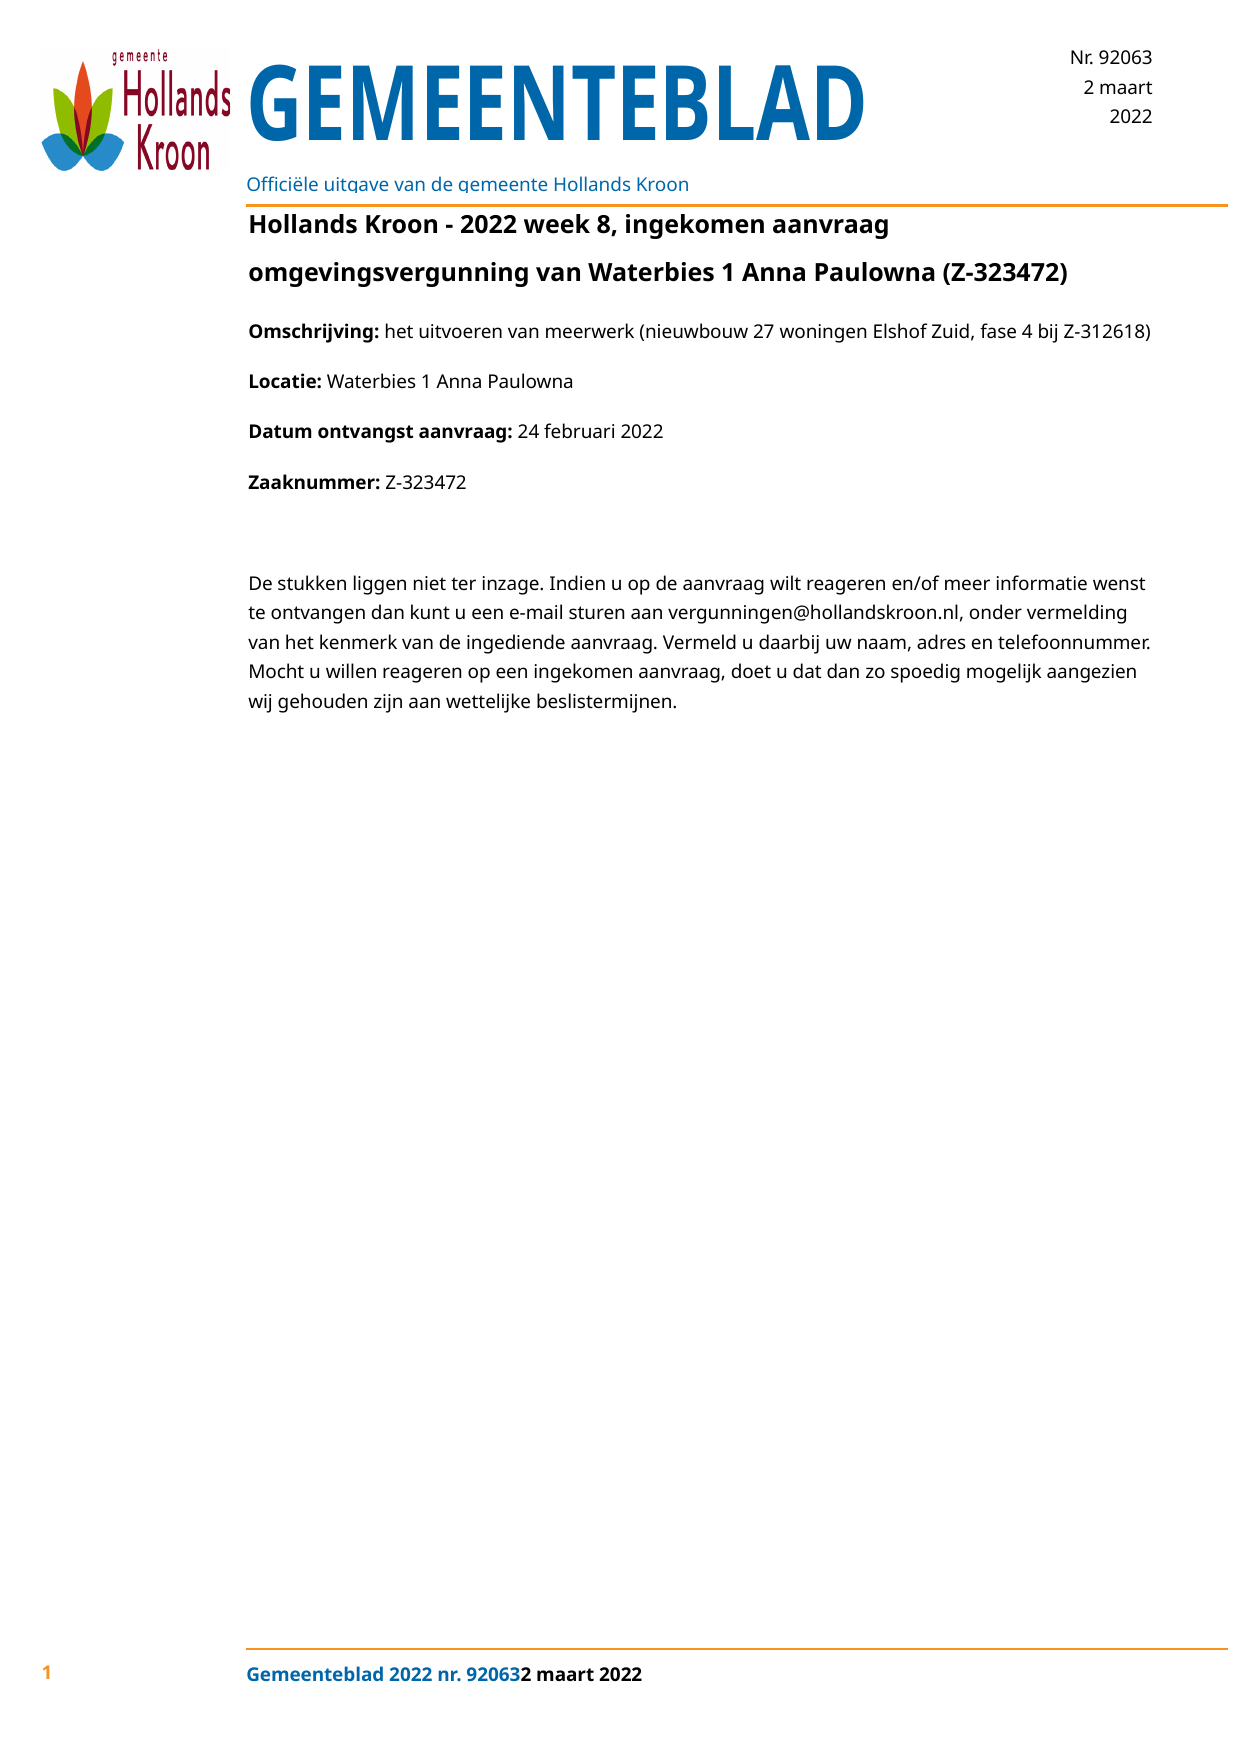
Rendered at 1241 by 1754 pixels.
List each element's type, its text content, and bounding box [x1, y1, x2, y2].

text Hollands Kroon - 2022 week 8, ingekomen aanvraag omgevingsvergunning van Waterbies 1 Anna Paulowna (Z-323472) [248, 207, 1152, 288]
text Locatie: Waterbies 1 Anna Paulowna [248, 368, 1152, 394]
text Omschrijving: het uitvoeren van meerwerk (nieuwbouw 27 woningen Elshof Zuid, fase 4 bij Z-312618) [248, 318, 1152, 344]
text Datum ontvangst aanvraag: 24 februari 2022 [248, 419, 1152, 444]
text De stukken liggen niet ter inzage. Indien u op de aanvraag wilt reageren en/of meer informatie wenst te ontvangen dan kunt u een e-mail sturen aan vergunningen@hollandskroon.nl, onder vermelding van het kenmerk van de ingediende aanvraag. Vermeld u daarbij uw naam, adres en telefoonnummer. Mocht u willen reageren op een ingekomen aanvraag, doet u dat dan zo spoedig mogelijk aangezien wij gehouden zijn aan wettelijke beslistermijnen. [248, 570, 1152, 714]
text Zaaknummer: Z-323472 [248, 469, 1152, 495]
picture [41, 47, 231, 172]
